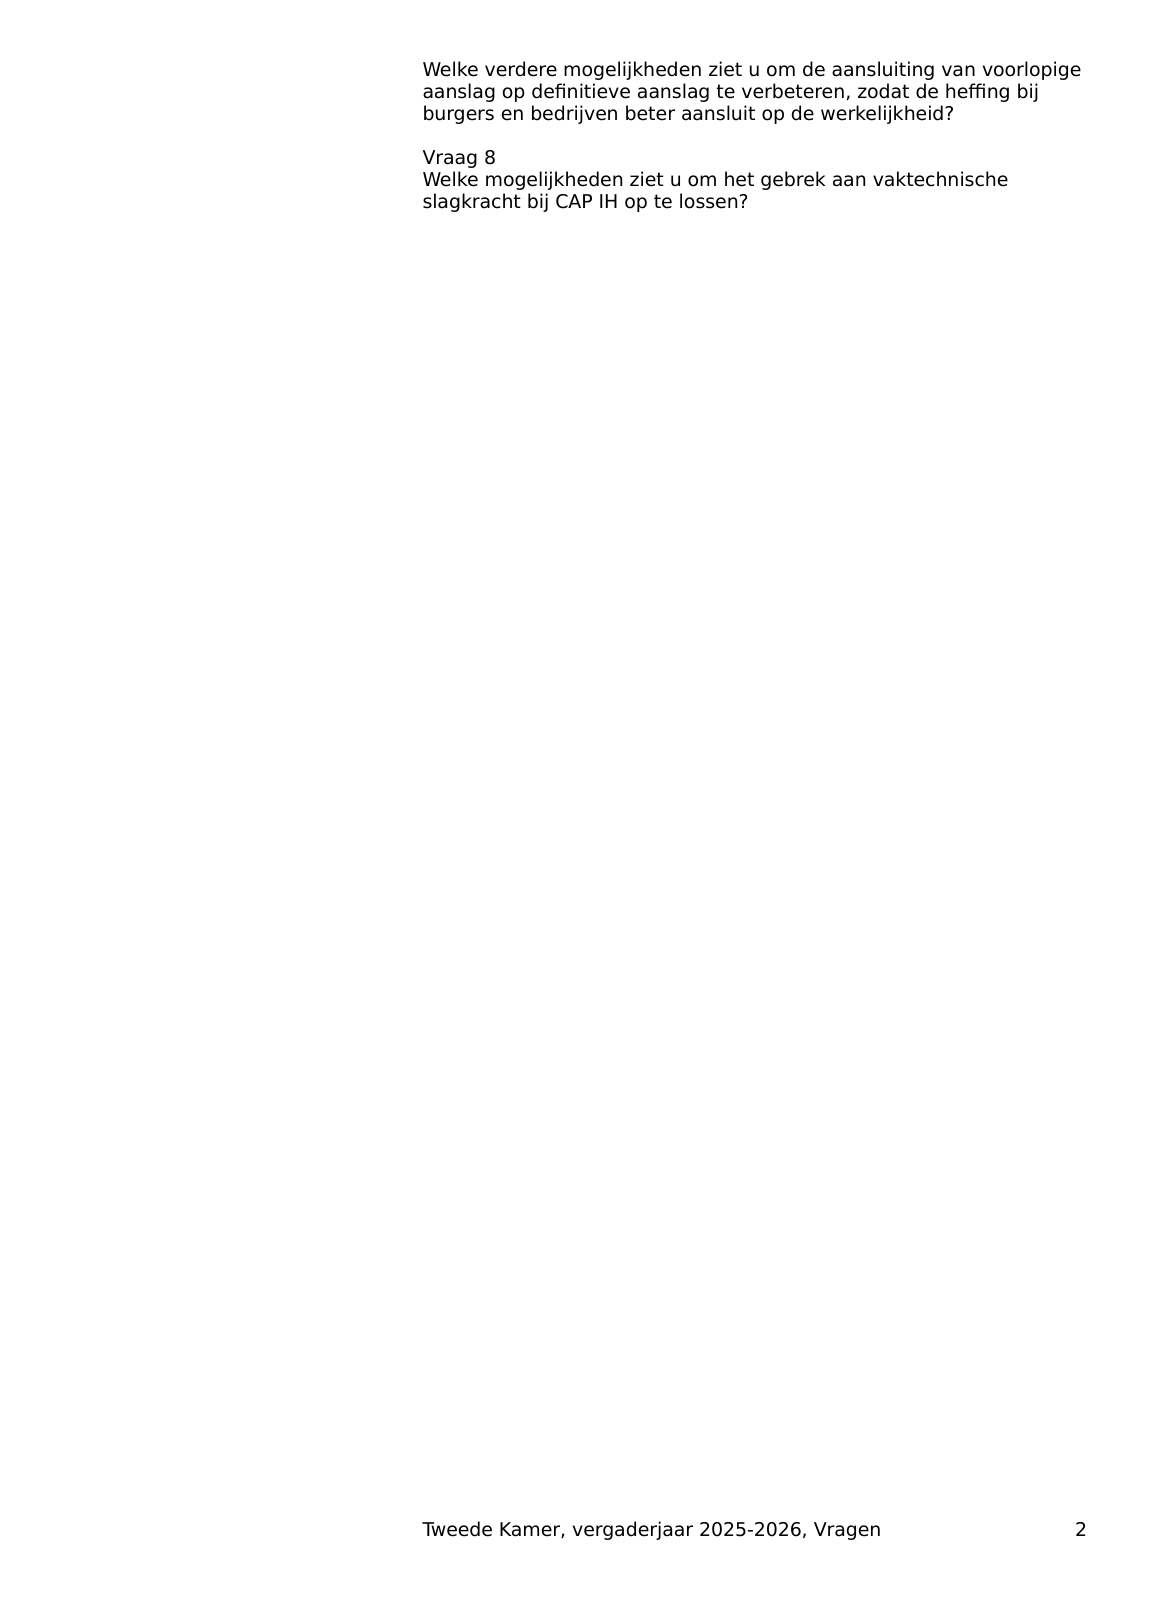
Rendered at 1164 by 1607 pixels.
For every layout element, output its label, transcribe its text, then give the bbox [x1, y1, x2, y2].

text Welke mogelijkheden ziet u om het gebrek aan vaktechnische slagkracht bij CAP IH op te lossen? [422, 169, 1087, 213]
text Welke verdere mogelijkheden ziet u om de aansluiting van voorlopige aanslag op definitieve aanslag te verbeteren, zodat de heffing bij burgers en bedrijven beter aansluit op de werkelijkheid? [422, 59, 1087, 125]
text Vraag 8 [422, 147, 1087, 169]
